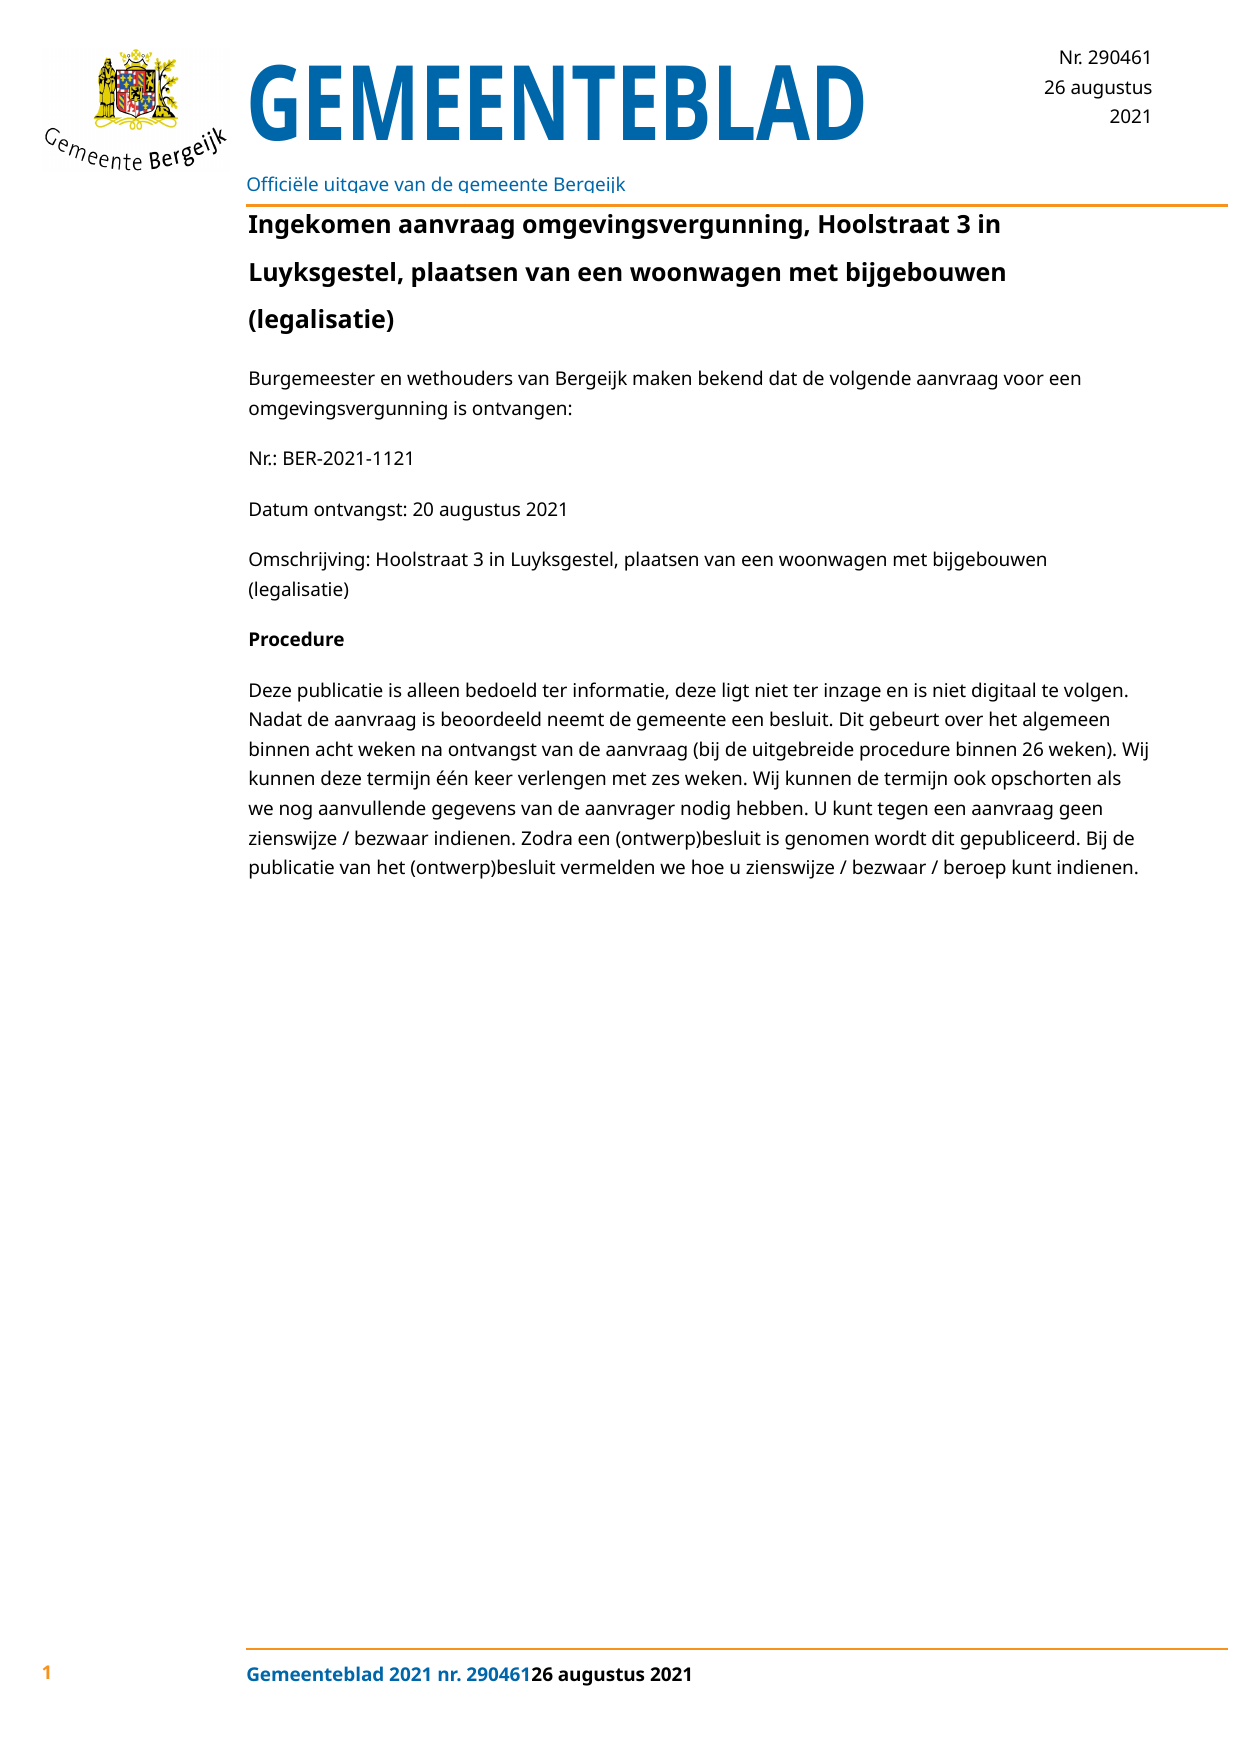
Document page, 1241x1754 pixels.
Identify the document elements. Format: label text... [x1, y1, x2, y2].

text Burgemeester en wethouders van Bergeijk maken bekend dat de volgende aanvraag voor een omgevingsvergunning is ontvangen: [248, 366, 1152, 421]
picture [41, 47, 231, 172]
text Datum ontvangst: 20 augustus 2021 [248, 496, 1152, 522]
text Deze publicatie is alleen bedoeld ter informatie, deze ligt niet ter inzage en is niet digitaal te volgen. Nadat de aanvraag is beoordeeld neemt de gemeente een besluit. Dit gebeurt over het algemeen binnen acht weken na ontvangst van de aanvraag (bij de uitgebreide procedure binnen 26 weken). Wij kunnen deze termijn één keer verlengen met zes weken. Wij kunnen de termijn ook opschorten als we nog aanvullende gegevens van de aanvrager nodig hebben. U kunt tegen een aanvraag geen zienswijze / bezwaar indienen. Zodra een (ontwerp)besluit is genomen wordt dit gepubliceerd. Bij de publicatie van het (ontwerp)besluit vermelden we hoe u zienswijze / bezwaar / beroep kunt indienen. [248, 677, 1152, 880]
text Omschrijving: Hoolstraat 3 in Luyksgestel, plaatsen van een woonwagen met bijgebouwen (legalisatie) [248, 546, 1152, 602]
text Nr.: BER-2021-1121 [248, 446, 1152, 471]
text Procedure [248, 626, 1152, 652]
text Ingekomen aanvraag omgevingsvergunning, Hoolstraat 3 in Luyksgestel, plaatsen van een woonwagen met bijgebouwen (legalisatie) [248, 207, 1152, 336]
